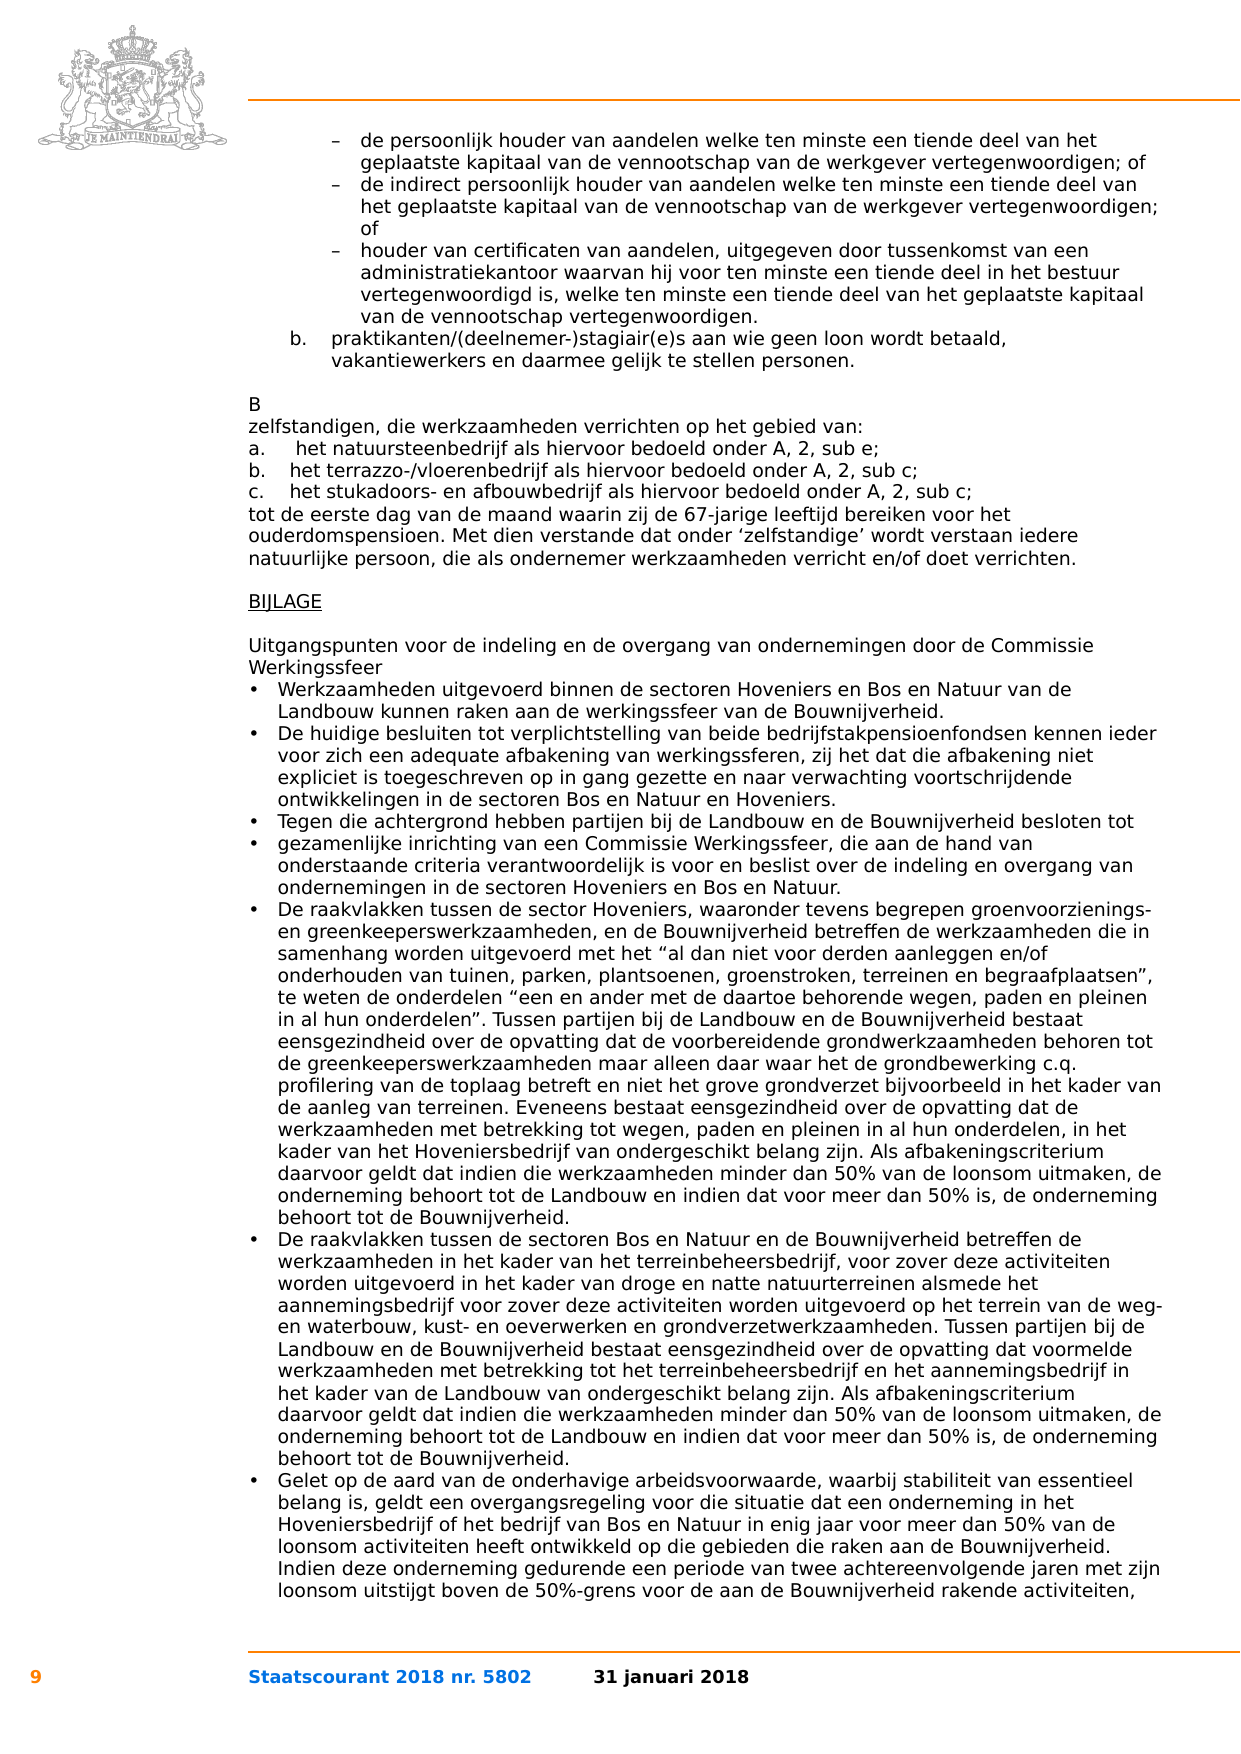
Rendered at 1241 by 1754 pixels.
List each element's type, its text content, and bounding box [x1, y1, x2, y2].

text b. praktikanten/(deelnemer-)stagiair(e)s aan wie geen loon wordt betaald, vakantiewerkers en daarmee gelijk te stellen personen. [289, 328, 1163, 372]
subtitle BIJLAGE [248, 591, 1163, 613]
text zelfstandigen, die werkzaamheden verrichten op het gebied van: [248, 416, 1163, 437]
text • Gelet op de aard van de onderhavige arbeidsvoorwaarde, waarbij stabiliteit van essentieel belang is, geldt een overgangsregeling voor die situatie dat een onderneming in het Hoveniersbedrijf of het bedrijf van Bos en Natuur in enig jaar voor meer dan 50% van de loonsom activiteiten heeft ontwikkeld op die gebieden die raken aan de Bouwnijverheid. Indien deze onderneming gedurende een periode van twee achtereenvolgende jaren met zijn loonsom uitstijgt boven de 50%-grens voor de aan de Bouwnijverheid rakende activiteiten, [248, 1470, 1163, 1602]
text • gezamenlijke inrichting van een Commissie Werkingssfeer, die aan de hand van onderstaande criteria verantwoordelijk is voor en beslist over de indeling en overgang van ondernemingen in de sectoren Hoveniers en Bos en Natuur. [248, 833, 1163, 899]
text • De huidige besluiten tot verplichtstelling van beide bedrijfstakpensioenfondsen kennen ieder voor zich een adequate afbakening van werkingssferen, zij het dat die afbakening niet expliciet is toegeschreven op in gang gezette en naar verwachting voortschrijdende ontwikkelingen in de sectoren Bos en Natuur en Hoveniers. [248, 723, 1163, 811]
text • De raakvlakken tussen de sectoren Bos en Natuur en de Bouwnijverheid betreffen de werkzaamheden in het kader van het terreinbeheersbedrijf, voor zover deze activiteiten worden uitgevoerd in het kader van droge en natte natuurterreinen alsmede het aannemingsbedrijf voor zover deze activiteiten worden uitgevoerd op het terrein van de weg- en waterbouw, kust- en oeverwerken en grondverzetwerkzaamheden. Tussen partijen bij de Landbouw en de Bouwnijverheid bestaat eensgezindheid over de opvatting dat voormelde werkzaamheden met betrekking tot het terreinbeheersbedrijf en het aannemingsbedrijf in het kader van de Landbouw van ondergeschikt belang zijn. Als afbakeningscriterium daarvoor geldt dat indien die werkzaamheden minder dan 50% van de loonsom uitmaken, de onderneming behoort tot de Landbouw en indien dat voor meer dan 50% is, de onderneming behoort tot de Bouwnijverheid. [248, 1228, 1163, 1470]
text Uitgangspunten voor de indeling en de overgang van ondernemingen door de Commissie Werkingssfeer [248, 635, 1163, 679]
text • Werkzaamheden uitgevoerd binnen de sectoren Hoveniers en Bos en Natuur van de Landbouw kunnen raken aan de werkingssfeer van de Bouwnijverheid. [248, 679, 1163, 723]
text • Tegen die achtergrond hebben partijen bij de Landbouw en de Bouwnijverheid besloten tot [248, 811, 1163, 833]
text – de persoonlijk houder van aandelen welke ten minste een tiende deel van het geplaatste kapitaal van de vennootschap van de werkgever vertegenwoordigen; of [331, 130, 1163, 174]
text – de indirect persoonlijk houder van aandelen welke ten minste een tiende deel van het geplaatste kapitaal van de vennootschap van de werkgever vertegenwoordigen; of [331, 174, 1163, 240]
text a. het natuursteenbedrijf als hiervoor bedoeld onder A, 2, sub e; [248, 437, 1163, 459]
text – houder van certificaten van aandelen, uitgegeven door tussenkomst van een administratiekantoor waarvan hij voor ten minste een tiende deel in het bestuur vertegenwoordigd is, welke ten minste een tiende deel van het geplaatste kapitaal van de vennootschap vertegenwoordigen. [331, 240, 1163, 328]
text B [248, 393, 1163, 416]
text tot de eerste dag van de maand waarin zij de 67-jarige leeftijd bereiken voor het ouderdomspensioen. Met dien verstande dat onder ‘zelfstandige’ wordt verstaan iedere natuurlijke persoon, die als ondernemer werkzaamheden verricht en/of doet verrichten. [248, 503, 1163, 569]
text • De raakvlakken tussen de sector Hoveniers, waaronder tevens begrepen groenvoorzienings- en greenkeeperswerkzaamheden, en de Bouwnijverheid betreffen de werkzaamheden die in samenhang worden uitgevoerd met het “al dan niet voor derden aanleggen en/of onderhouden van tuinen, parken, plantsoenen, groenstroken, terreinen en begraafplaatsen”, te weten de onderdelen “een en ander met de daartoe behorende wegen, paden en pleinen in al hun onderdelen”. Tussen partijen bij de Landbouw en de Bouwnijverheid bestaat eensgezindheid over de opvatting dat de voorbereidende grondwerkzaamheden behoren tot de greenkeeperswerkzaamheden maar alleen daar waar het de grondbewerking c.q. profilering van de toplaag betreft en niet het grove grondverzet bijvoorbeeld in het kader van de aanleg van terreinen. Eveneens bestaat eensgezindheid over de opvatting dat de werkzaamheden met betrekking tot wegen, paden en pleinen in al hun onderdelen, in het kader van het Hoveniersbedrijf van ondergeschikt belang zijn. Als afbakeningscriterium daarvoor geldt dat indien die werkzaamheden minder dan 50% van de loonsom uitmaken, de onderneming behoort tot de Landbouw en indien dat voor meer dan 50% is, de onderneming behoort tot de Bouwnijverheid. [248, 899, 1163, 1228]
picture [38, 25, 227, 150]
text b. het terrazzo-/vloerenbedrijf als hiervoor bedoeld onder A, 2, sub c; [248, 459, 1163, 481]
text c. het stukadoors- en afbouwbedrijf als hiervoor bedoeld onder A, 2, sub c; [248, 481, 1163, 503]
